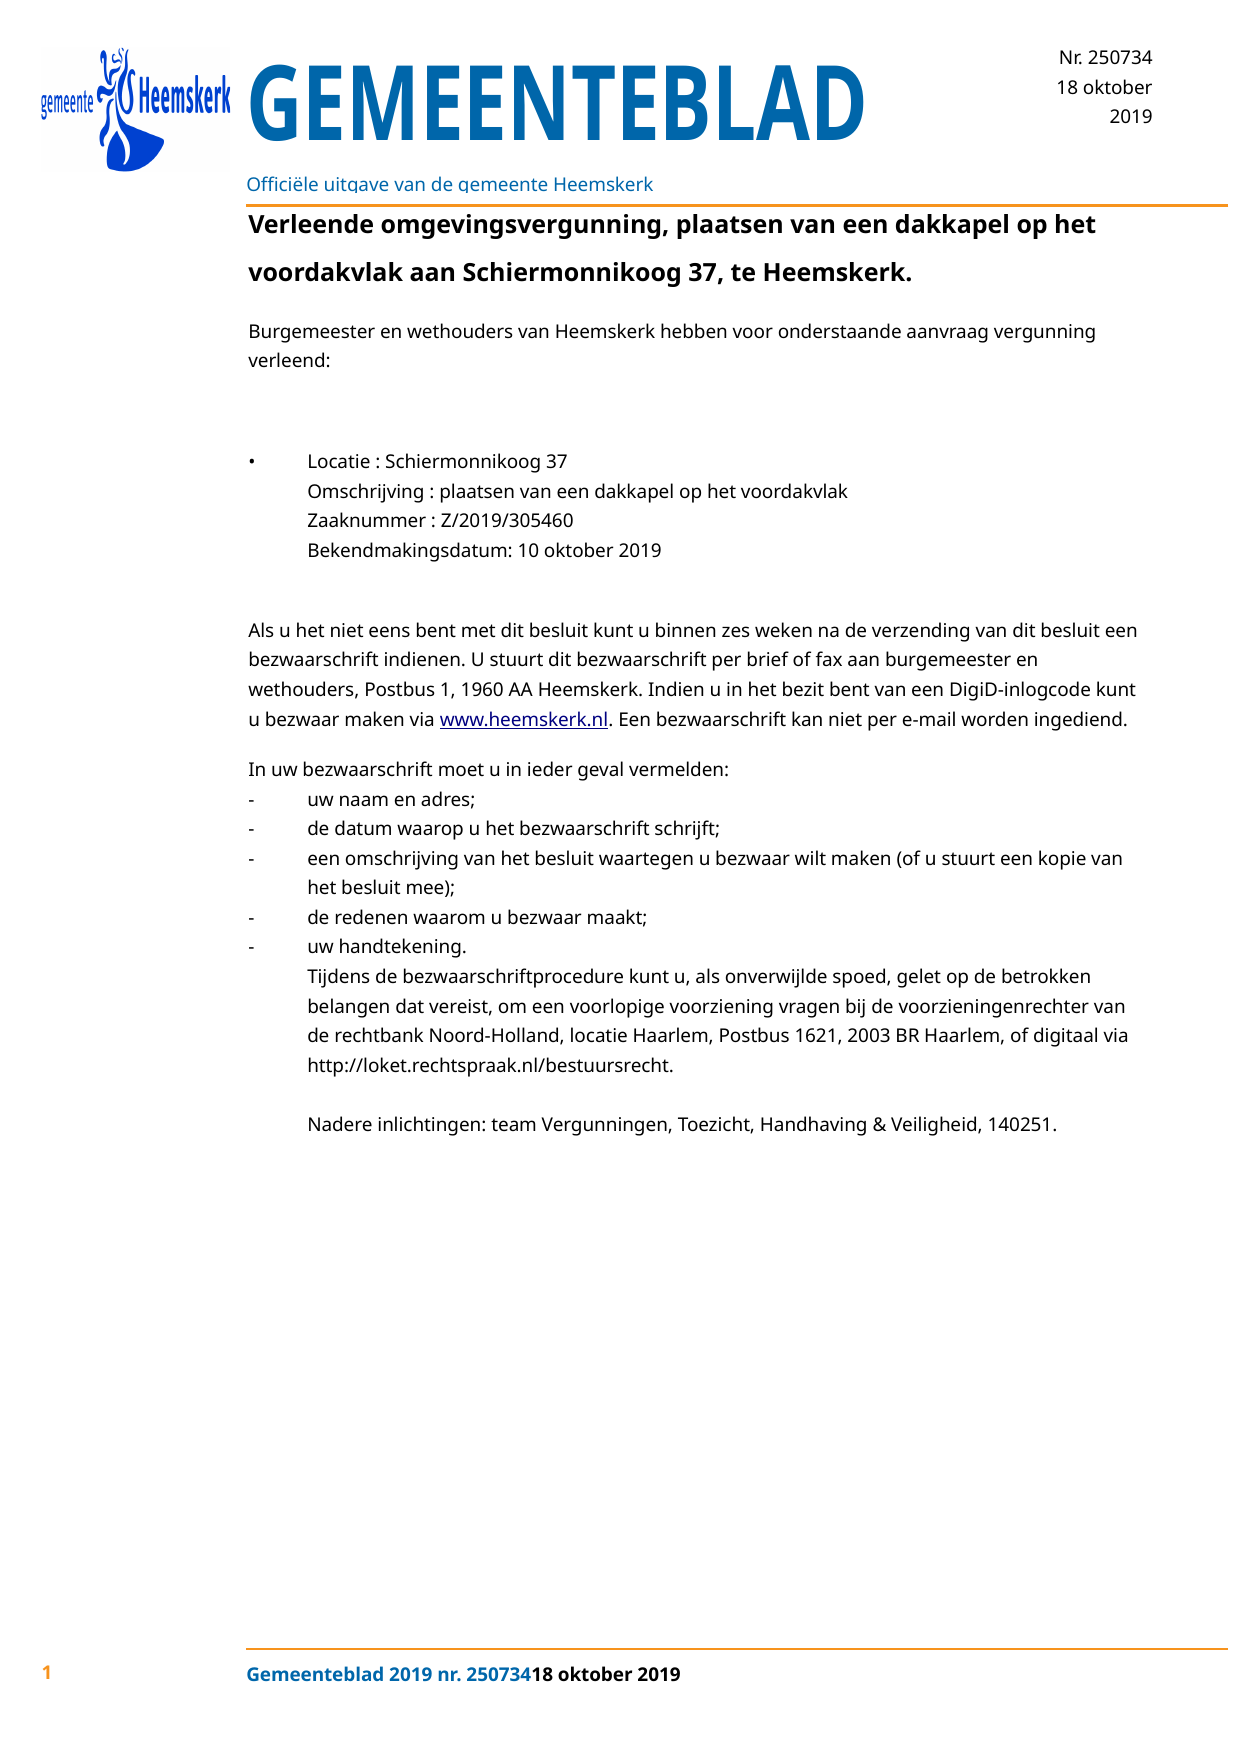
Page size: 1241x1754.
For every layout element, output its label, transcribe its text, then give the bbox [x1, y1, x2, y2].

list Nadere inlichtingen: team Vergunningen, Toezicht, Handhaving & Veiligheid, 140251. [248, 1111, 1152, 1137]
text Als u het niet eens bent met dit besluit kunt u binnen zes weken na de verzending van dit besluit een bezwaarschrift indienen. U stuurt dit bezwaarschrift per brief of fax aan burgemeester en wethouders, Postbus 1, 1960 AA Heemskerk. Indien u in het bezit bent van een DigiD-inlogcode kunt u bezwaar maken via www.heemskerk.nl. Een bezwaarschrift kan niet per e-mail worden ingediend. [248, 617, 1152, 732]
list Omschrijving : plaatsen van een dakkapel op het voordakvlak [248, 478, 1152, 504]
list Zaaknummer : Z/2019/305460 [248, 507, 1152, 533]
picture [41, 47, 231, 172]
list de datum waarop u het bezwaarschrift schrijft; [248, 815, 1152, 841]
list Bekendmakingsdatum: 10 oktober 2019 [248, 537, 1152, 563]
list Tijdens de bezwaarschriftprocedure kunt u, als onverwijlde spoed, gelet op de betrokken belangen dat vereist, om een voorlopige voorziening vragen bij de voorzieningenrechter van de rechtbank Noord-Holland, locatie Haarlem, Postbus 1621, 2003 BR Haarlem, of digitaal via http://loket.rechtspraak.nl/bestuursrecht. [248, 963, 1152, 1078]
text Verleende omgevingsvergunning, plaatsen van een dakkapel op het voordakvlak aan Schiermonnikoog 37, te Heemskerk. [248, 207, 1152, 288]
list uw handtekening. [248, 934, 1152, 959]
list de redenen waarom u bezwaar maakt; [248, 904, 1152, 930]
text Burgemeester en wethouders van Heemskerk hebben voor onderstaande aanvraag vergunning verleend: [248, 318, 1152, 373]
list Locatie : Schiermonnikoog 37 [248, 448, 1152, 474]
list een omschrijving van het besluit waartegen u bezwaar wilt maken (of u stuurt een kopie van het besluit mee); [248, 845, 1152, 900]
text In uw bezwaarschrift moet u in ieder geval vermelden: [248, 756, 1152, 782]
list uw naam en adres; [248, 786, 1152, 812]
